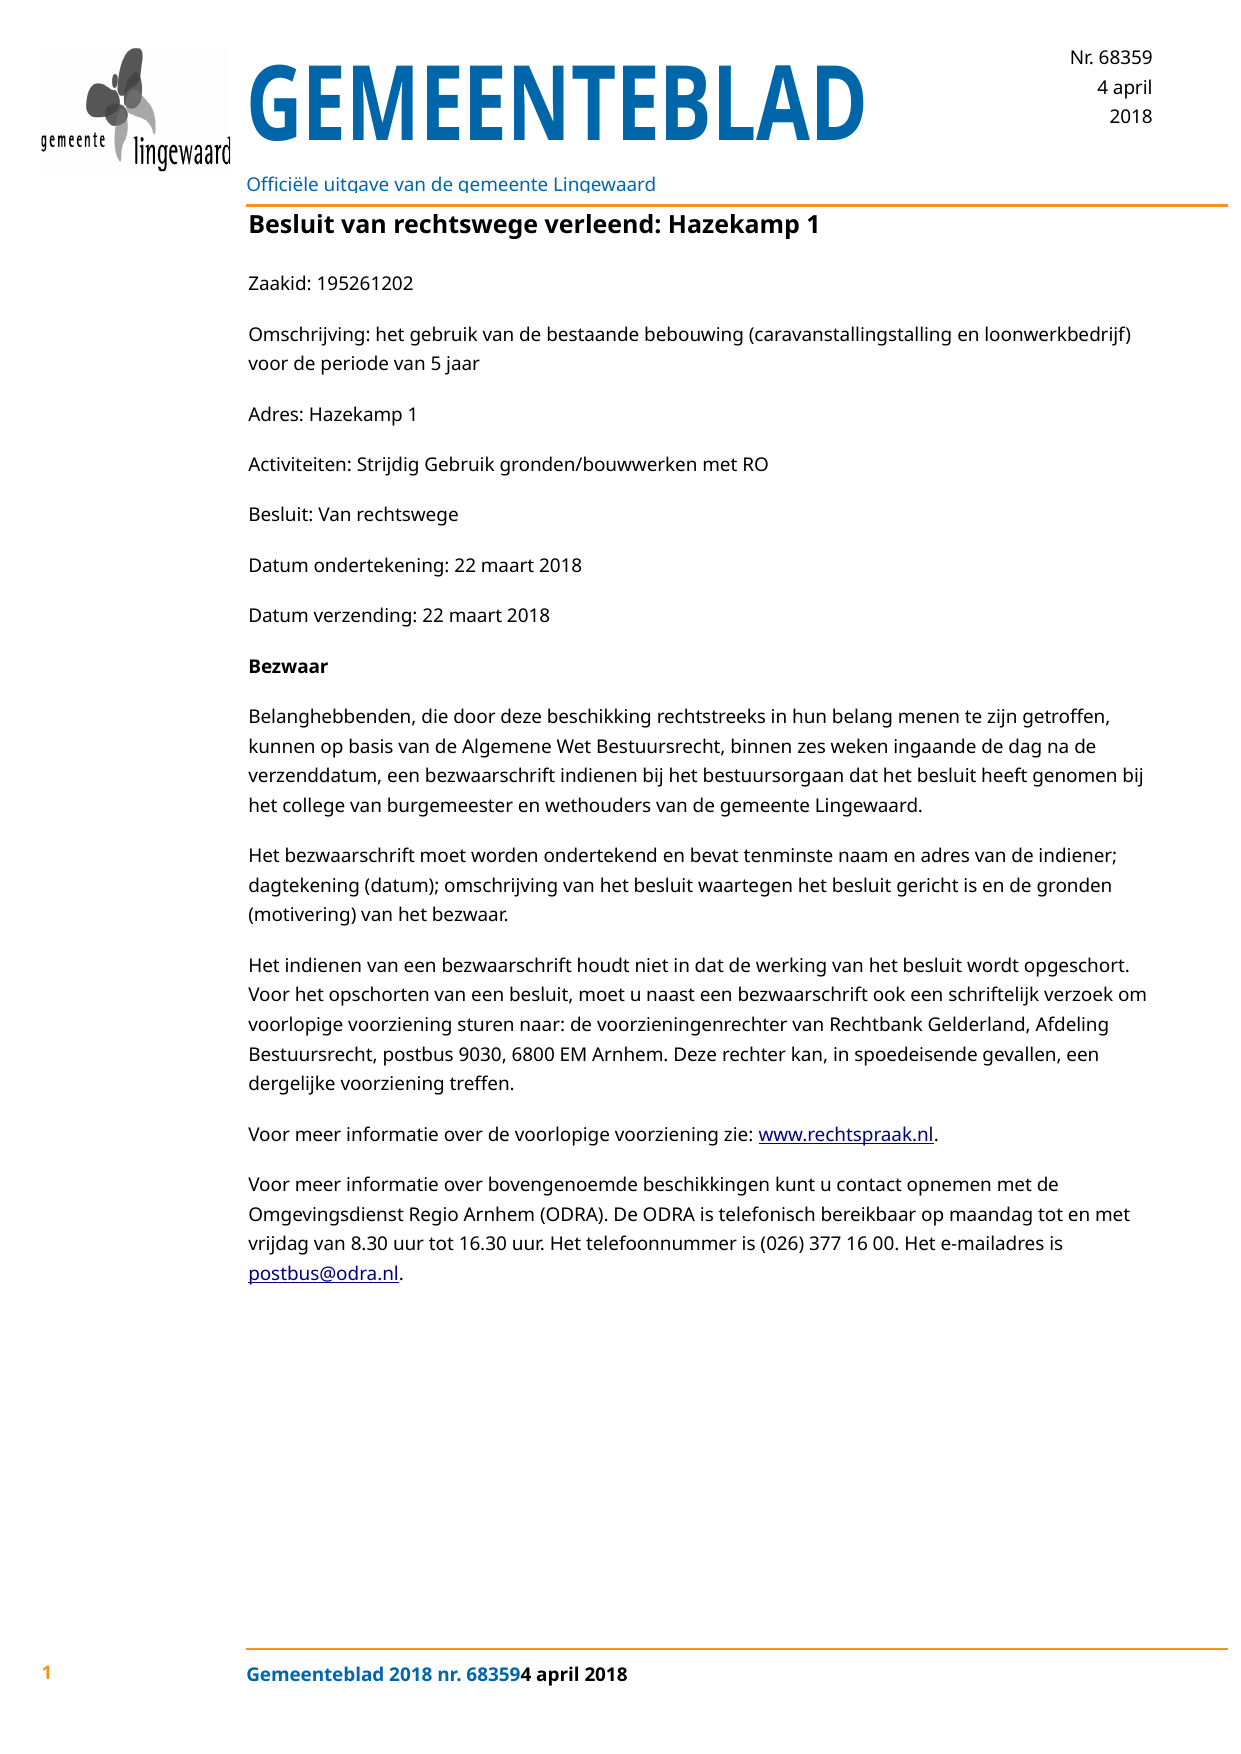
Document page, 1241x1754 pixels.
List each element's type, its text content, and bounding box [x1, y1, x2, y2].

picture [41, 47, 231, 172]
text Activiteiten: Strijdig Gebruik gronden/bouwwerken met RO [248, 451, 1152, 477]
text Datum verzending: 22 maart 2018 [248, 602, 1152, 628]
text Zaakid: 195261202 [248, 270, 1152, 296]
text Het bezwaarschrift moet worden ondertekend en bevat tenminste naam en adres van de indiener; dagtekening (datum); omschrijving van het besluit waartegen het besluit gericht is en de gronden (motivering) van het bezwaar. [248, 842, 1152, 927]
text Voor meer informatie over bovengenoemde beschikkingen kunt u contact opnemen met de Omgevingsdienst Regio Arnhem (ODRA). De ODRA is telefonisch bereikbaar op maandag tot en met vrijdag van 8.30 uur tot 16.30 uur. Het telefoonnummer is (026) 377 16 00. Het e-mailadres is postbus@odra.nl. [248, 1171, 1152, 1286]
text Datum ondertekening: 22 maart 2018 [248, 552, 1152, 578]
text Besluit van rechtswege verleend: Hazekamp 1 [248, 207, 1152, 241]
text Belanghebbenden, die door deze beschikking rechtstreeks in hun belang menen te zijn getroffen, kunnen op basis van de Algemene Wet Bestuursrecht, binnen zes weken ingaande de dag na de verzenddatum, een bezwaarschrift indienen bij het bestuursorgaan dat het besluit heeft genomen bij het college van burgemeester en wethouders van de gemeente Lingewaard. [248, 703, 1152, 818]
text Bezwaar [248, 653, 1152, 678]
text Besluit: Van rechtswege [248, 502, 1152, 527]
text Voor meer informatie over de voorlopige voorziening zie: www.rechtspraak.nl. [248, 1121, 1152, 1146]
text Omschrijving: het gebruik van de bestaande bebouwing (caravanstallingstalling en loonwerkbedrijf) voor de periode van 5 jaar [248, 321, 1152, 376]
text Adres: Hazekamp 1 [248, 401, 1152, 426]
text Het indienen van een bezwaarschrift houdt niet in dat de werking van het besluit wordt opgeschort. Voor het opschorten van een besluit, moet u naast een bezwaarschrift ook een schriftelijk verzoek om voorlopige voorziening sturen naar: de voorzieningenrechter van Rechtbank Gelderland, Afdeling Bestuursrecht, postbus 9030, 6800 EM Arnhem. Deze rechter kan, in spoedeisende gevallen, een dergelijke voorziening treffen. [248, 952, 1152, 1096]
